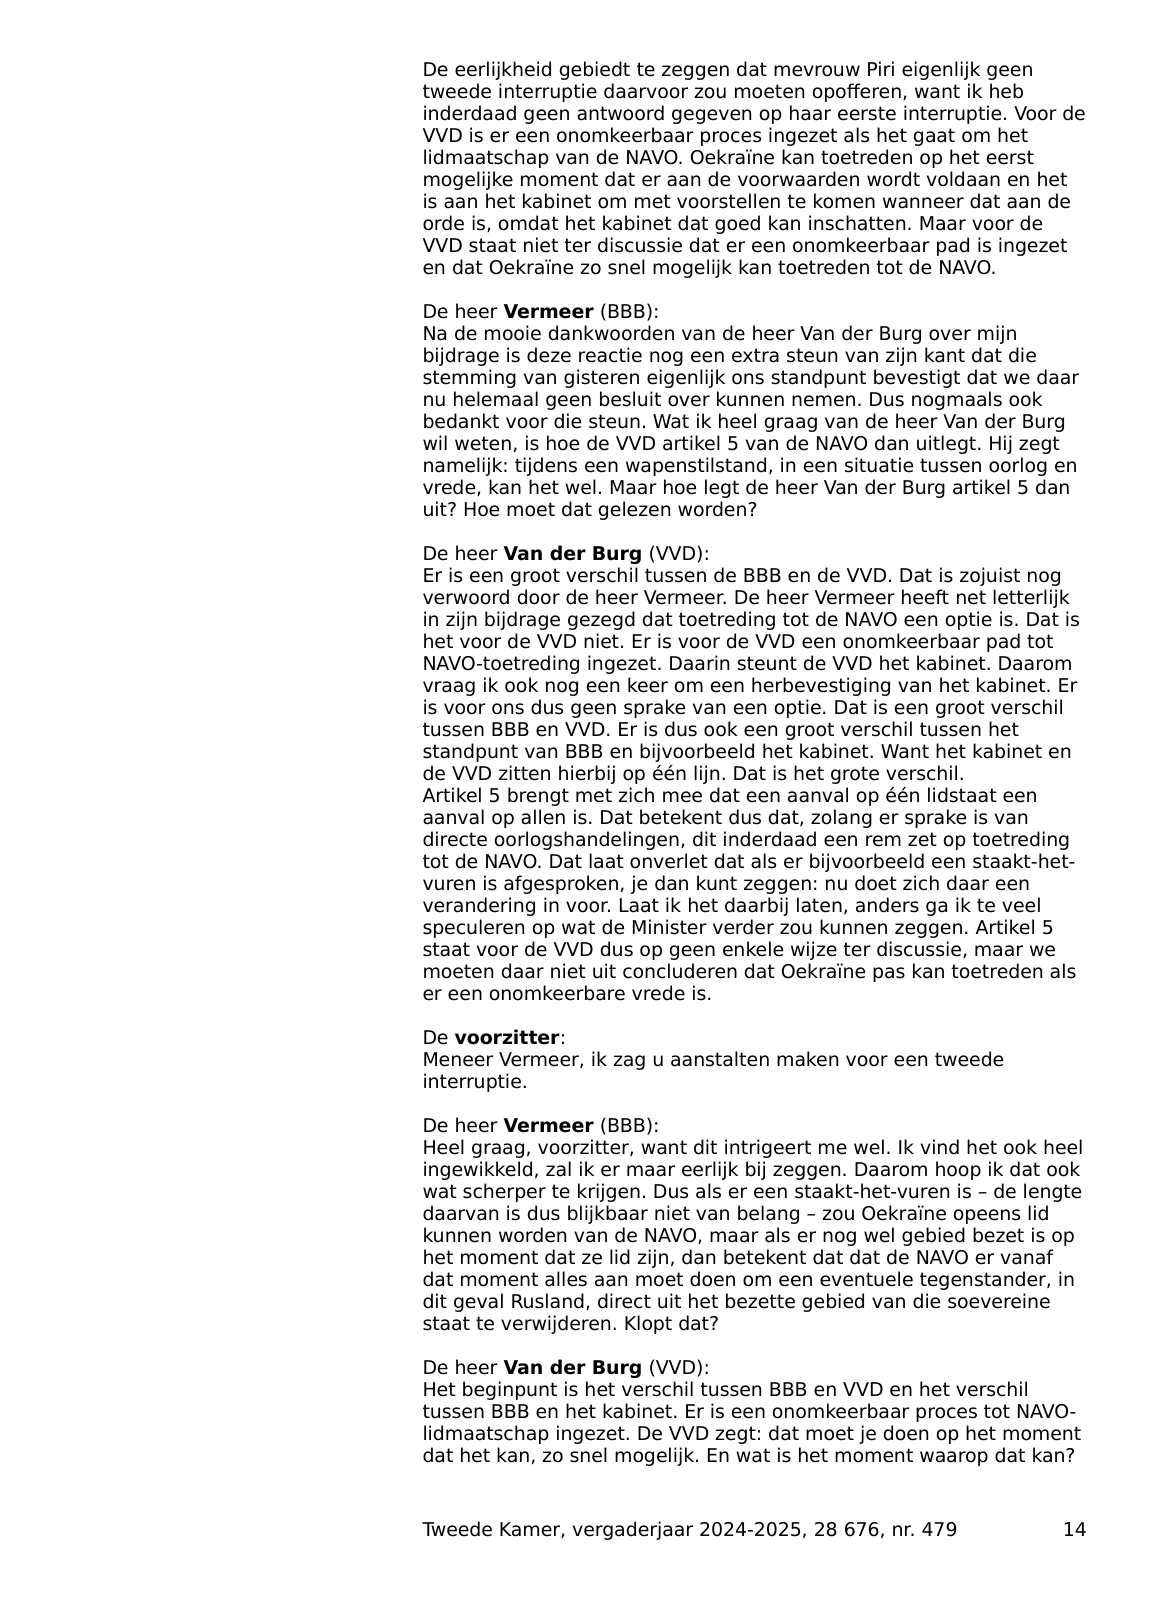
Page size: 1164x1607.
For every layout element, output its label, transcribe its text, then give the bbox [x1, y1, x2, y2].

text De voorzitter: [422, 1027, 1087, 1049]
text De heer Vermeer (BBB): [422, 301, 1087, 323]
text De heer Van der Burg (VVD): [422, 1357, 1087, 1379]
text Het beginpunt is het verschil tussen BBB en VVD en het verschil tussen BBB en het kabinet. Er is een onomkeerbaar proces tot NAVO-lidmaatschap ingezet. De VVD zegt: dat moet je doen op het moment dat het kan, zo snel mogelijk. En wat is het moment waarop dat kan? [422, 1379, 1087, 1467]
text De eerlijkheid gebiedt te zeggen dat mevrouw Piri eigenlijk geen tweede interruptie daarvoor zou moeten opofferen, want ik heb inderdaad geen antwoord gegeven op haar eerste interruptie. Voor de VVD is er een onomkeerbaar proces ingezet als het gaat om het lidmaatschap van de NAVO. Oekraïne kan toetreden op het eerst mogelijke moment dat er aan de voorwaarden wordt voldaan en het is aan het kabinet om met voorstellen te komen wanneer dat aan de orde is, omdat het kabinet dat goed kan inschatten. Maar voor de VVD staat niet ter discussie dat er een onomkeerbaar pad is ingezet en dat Oekraïne zo snel mogelijk kan toetreden tot de NAVO. [422, 59, 1087, 279]
text Meneer Vermeer, ik zag u aanstalten maken voor een tweede interruptie. [422, 1049, 1087, 1093]
text De heer Vermeer (BBB): [422, 1115, 1087, 1137]
text De heer Van der Burg (VVD): [422, 543, 1087, 565]
text Artikel 5 brengt met zich mee dat een aanval op één lidstaat een aanval op allen is. Dat betekent dus dat, zolang er sprake is van directe oorlogshandelingen, dit inderdaad een rem zet op toetreding tot de NAVO. Dat laat onverlet dat als er bijvoorbeeld een staakt-het-vuren is afgesproken, je dan kunt zeggen: nu doet zich daar een verandering in voor. Laat ik het daarbij laten, anders ga ik te veel speculeren op wat de Minister verder zou kunnen zeggen. Artikel 5 staat voor de VVD dus op geen enkele wijze ter discussie, maar we moeten daar niet uit concluderen dat Oekraïne pas kan toetreden als er een onomkeerbare vrede is. [422, 785, 1087, 1004]
text Na de mooie dankwoorden van de heer Van der Burg over mijn bijdrage is deze reactie nog een extra steun van zijn kant dat die stemming van gisteren eigenlijk ons standpunt bevestigt dat we daar nu helemaal geen besluit over kunnen nemen. Dus nogmaals ook bedankt voor die steun. Wat ik heel graag van de heer Van der Burg wil weten, is hoe de VVD artikel 5 van de NAVO dan uitlegt. Hij zegt namelijk: tijdens een wapenstilstand, in een situatie tussen oorlog en vrede, kan het wel. Maar hoe legt de heer Van der Burg artikel 5 dan uit? Hoe moet dat gelezen worden? [422, 323, 1087, 521]
text Heel graag, voorzitter, want dit intrigeert me wel. Ik vind het ook heel ingewikkeld, zal ik er maar eerlijk bij zeggen. Daarom hoop ik dat ook wat scherper te krijgen. Dus als er een staakt-het-vuren is – de lengte daarvan is dus blijkbaar niet van belang – zou Oekraïne opeens lid kunnen worden van de NAVO, maar als er nog wel gebied bezet is op het moment dat ze lid zijn, dan betekent dat dat de NAVO er vanaf dat moment alles aan moet doen om een eventuele tegenstander, in dit geval Rusland, direct uit het bezette gebied van die soevereine staat te verwijderen. Klopt dat? [422, 1137, 1087, 1335]
text Er is een groot verschil tussen de BBB en de VVD. Dat is zojuist nog verwoord door de heer Vermeer. De heer Vermeer heeft net letterlijk in zijn bijdrage gezegd dat toetreding tot de NAVO een optie is. Dat is het voor de VVD niet. Er is voor de VVD een onomkeerbaar pad tot NAVO-toetreding ingezet. Daarin steunt de VVD het kabinet. Daarom vraag ik ook nog een keer om een herbevestiging van het kabinet. Er is voor ons dus geen sprake van een optie. Dat is een groot verschil tussen BBB en VVD. Er is dus ook een groot verschil tussen het standpunt van BBB en bijvoorbeeld het kabinet. Want het kabinet en de VVD zitten hierbij op één lijn. Dat is het grote verschil. [422, 565, 1087, 785]
